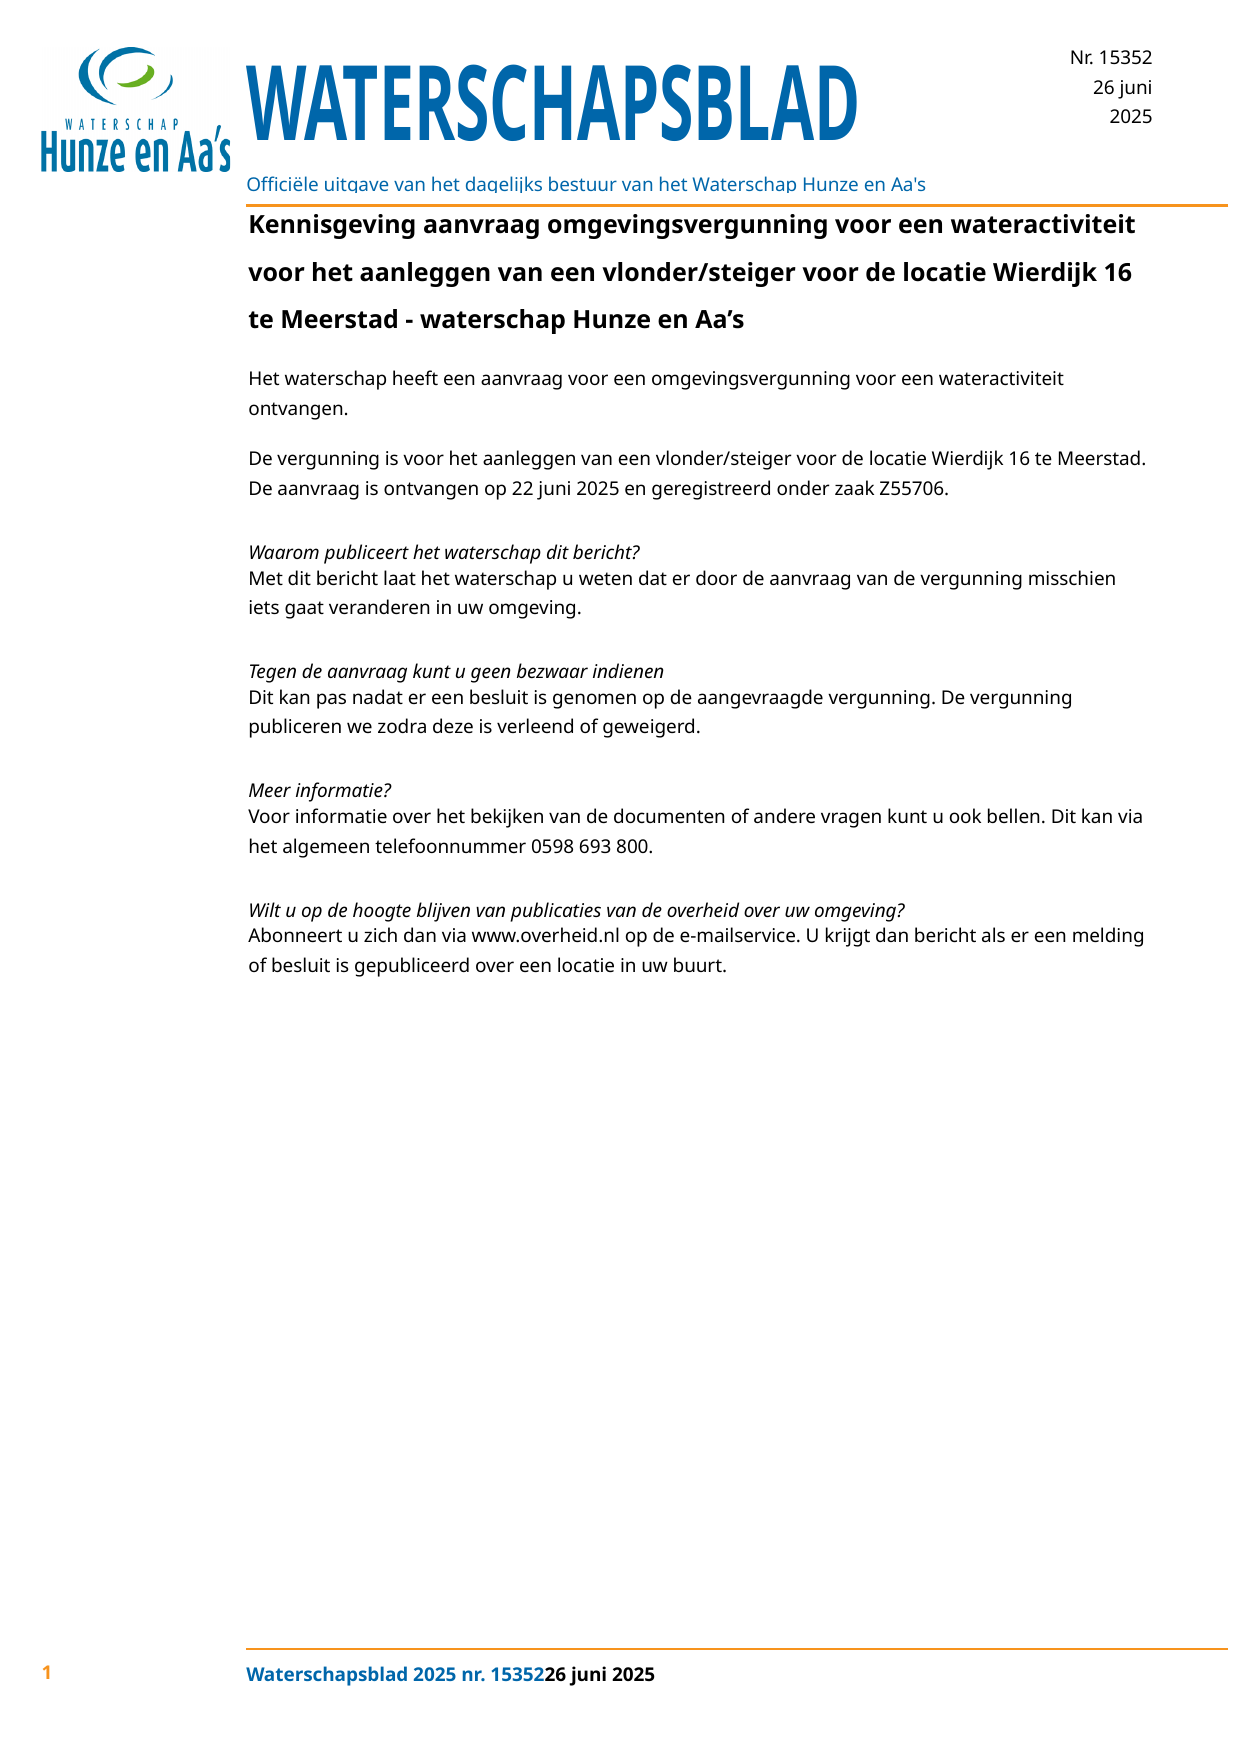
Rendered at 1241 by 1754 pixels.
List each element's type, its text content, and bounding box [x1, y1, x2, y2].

picture [41, 47, 231, 172]
text Voor informatie over het bekijken van de documenten of andere vragen kunt u ook bellen. Dit kan via het algemeen telefoonnummer 0598 693 800. [248, 803, 1152, 859]
text Tegen de aanvraag kunt u geen bezwaar indienen [248, 658, 1152, 684]
text Meer informatie? [248, 778, 1152, 803]
text Met dit bericht laat het waterschap u weten dat er door de aanvraag van de vergunning misschien iets gaat veranderen in uw omgeving. [248, 565, 1152, 620]
text Kennisgeving aanvraag omgevingsvergunning voor een wateractiviteit voor het aanleggen van een vlonder/steiger voor de locatie Wierdijk 16 te Meerstad - waterschap Hunze en Aa’s [248, 207, 1152, 336]
text De vergunning is voor het aanleggen van een vlonder/steiger voor de locatie Wierdijk 16 te Meerstad. De aanvraag is ontvangen op 22 juni 2025 en geregistreerd onder zaak Z55706. [248, 446, 1152, 501]
text Het waterschap heeft een aanvraag voor een omgevingsvergunning voor een wateractiviteit ontvangen. [248, 366, 1152, 421]
text Waarom publiceert het waterschap dit bericht? [248, 539, 1152, 565]
text Abonneert u zich dan via www.overheid.nl op de e-mailservice. U krijgt dan bericht als er een melding of besluit is gepubliceerd over een locatie in uw buurt. [248, 923, 1152, 978]
picture [226, 145, 231, 156]
text Dit kan pas nadat er een besluit is genomen op de aangevraagde vergunning. De vergunning publiceren we zodra deze is verleend of geweigerd. [248, 684, 1152, 739]
picture [47, 154, 51, 172]
text Wilt u op de hoogte blijven van publicaties van de overheid over uw omgeving? [248, 897, 1152, 923]
picture [183, 163, 191, 172]
